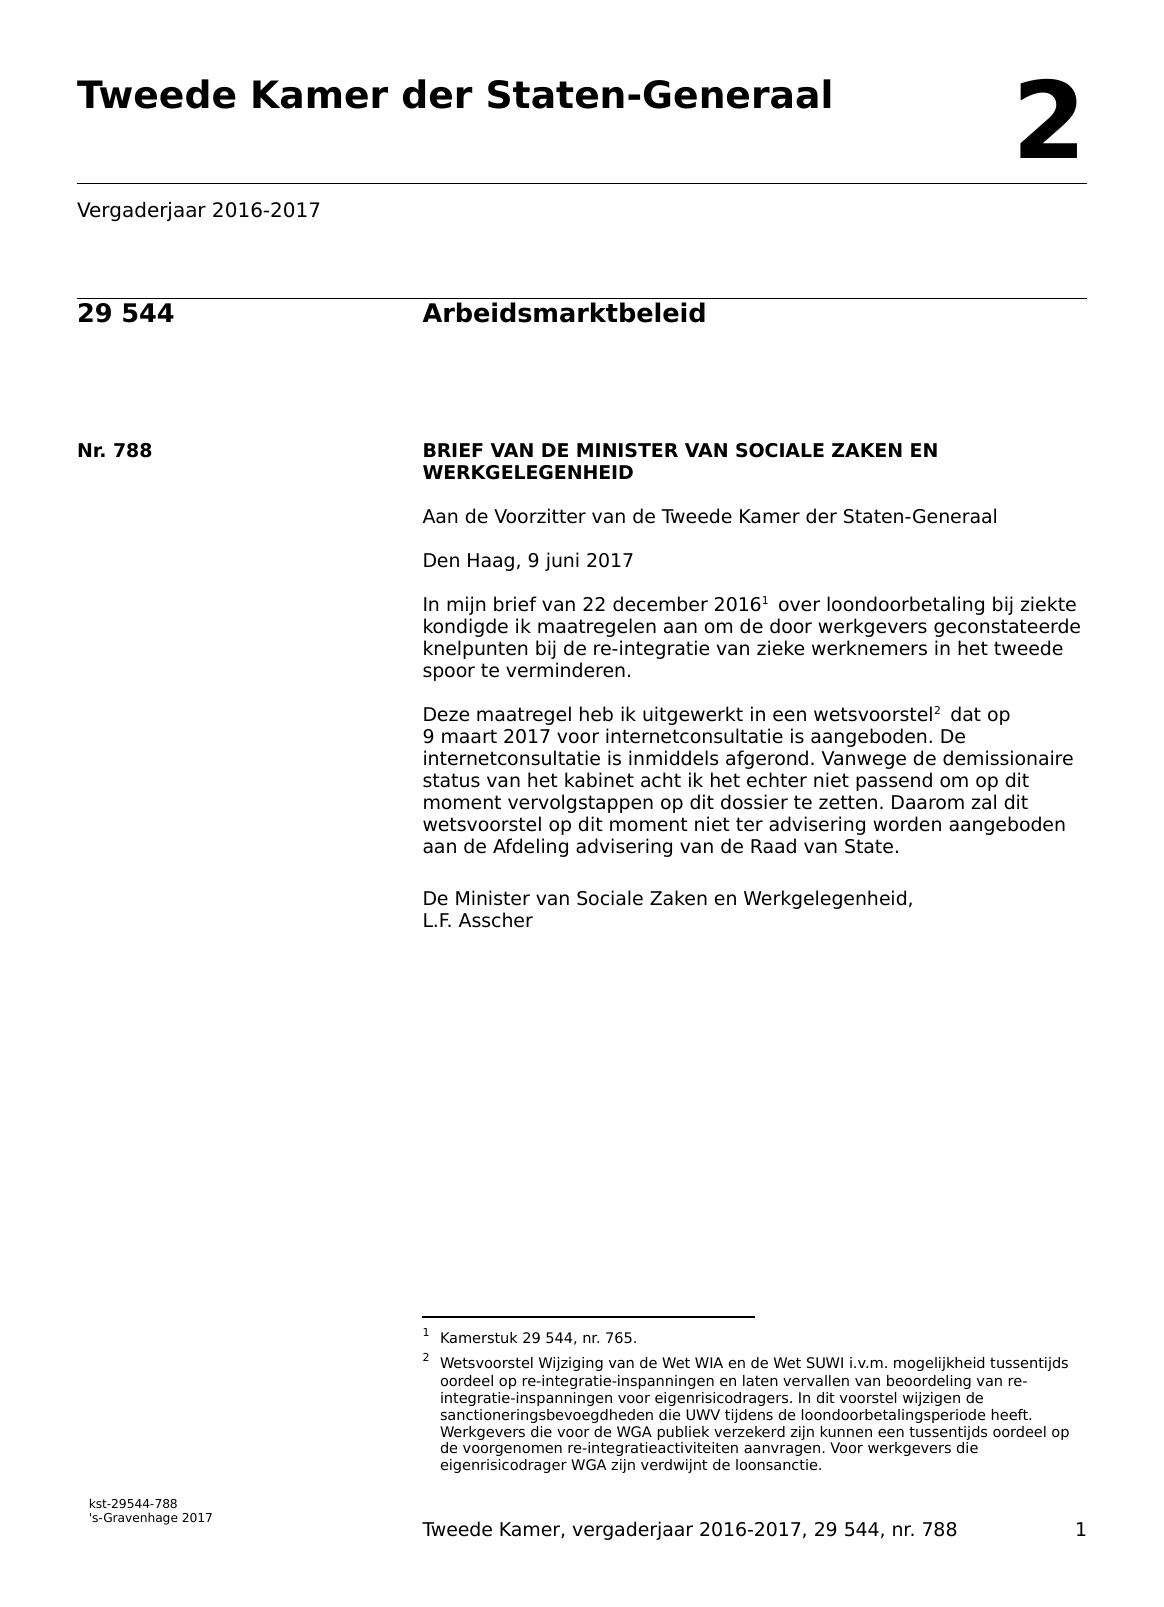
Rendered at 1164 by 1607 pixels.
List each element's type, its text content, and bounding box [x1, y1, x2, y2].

text Wetsvoorstel Wijziging van de Wet WIA en de Wet SUWI i.v.m. mogelijkheid tussentijds oordeel op re-integratie-inspanningen en laten vervallen van beoordeling van re-integratie-inspanningen voor eigenrisicodragers. In dit voorstel wijzigen de sanctioneringsbevoegdheden die UWV tijdens de loondoorbetalingsperiode heeft. Werkgevers die voor de WGA publiek verzekerd zijn kunnen een tussentijds oordeel op de voorgenomen re-integratieactiviteiten aanvragen. Voor werkgevers die eigenrisicodrager WGA zijn verdwijnt de loonsanctie. [422, 1351, 1087, 1474]
text kst-29544-788 [88, 1497, 323, 1511]
text Kamerstuk 29 544, nr. 765. [422, 1326, 1087, 1348]
subtitle Nr. 788 BRIEF VAN DE MINISTER VAN SOCIALE ZAKEN EN WERKGELEGENHEID [77, 440, 1087, 484]
text Den Haag, 9 juni 2017 [422, 550, 1087, 572]
text In mijn brief van 22 december 2016 over loondoorbetaling bij ziekte kondigde ik maatregelen aan om de door werkgevers geconstateerde knelpunten bij de re-integratie van zieke werknemers in het tweede spoor te verminderen. [422, 594, 1087, 682]
text 's-Gravenhage 2017 [88, 1511, 323, 1525]
subtitle 29 544 Arbeidsmarktbeleid [77, 299, 1087, 329]
table_header 2 [886, 59, 1087, 183]
text De Minister van Sociale Zaken en Werkgelegenheid, L.F. Asscher [422, 888, 1087, 932]
text Aan de Voorzitter van de Tweede Kamer der Staten-Generaal [422, 506, 1087, 528]
text Deze maatregel heb ik uitgewerkt in een wetsvoorstel dat op 9 maart 2017 voor internetconsultatie is aangeboden. De internetconsultatie is inmiddels afgerond. Vanwege de demissionaire status van het kabinet acht ik het echter niet passend om op dit moment vervolgstappen op dit dossier te zetten. Daarom zal dit wetsvoorstel op dit moment niet ter advisering worden aangeboden aan de Afdeling advisering van de Raad van State. [422, 704, 1087, 858]
table_header Tweede Kamer der Staten-Generaal [77, 59, 886, 183]
table_cell Vergaderjaar 2016-2017 [77, 184, 1087, 298]
